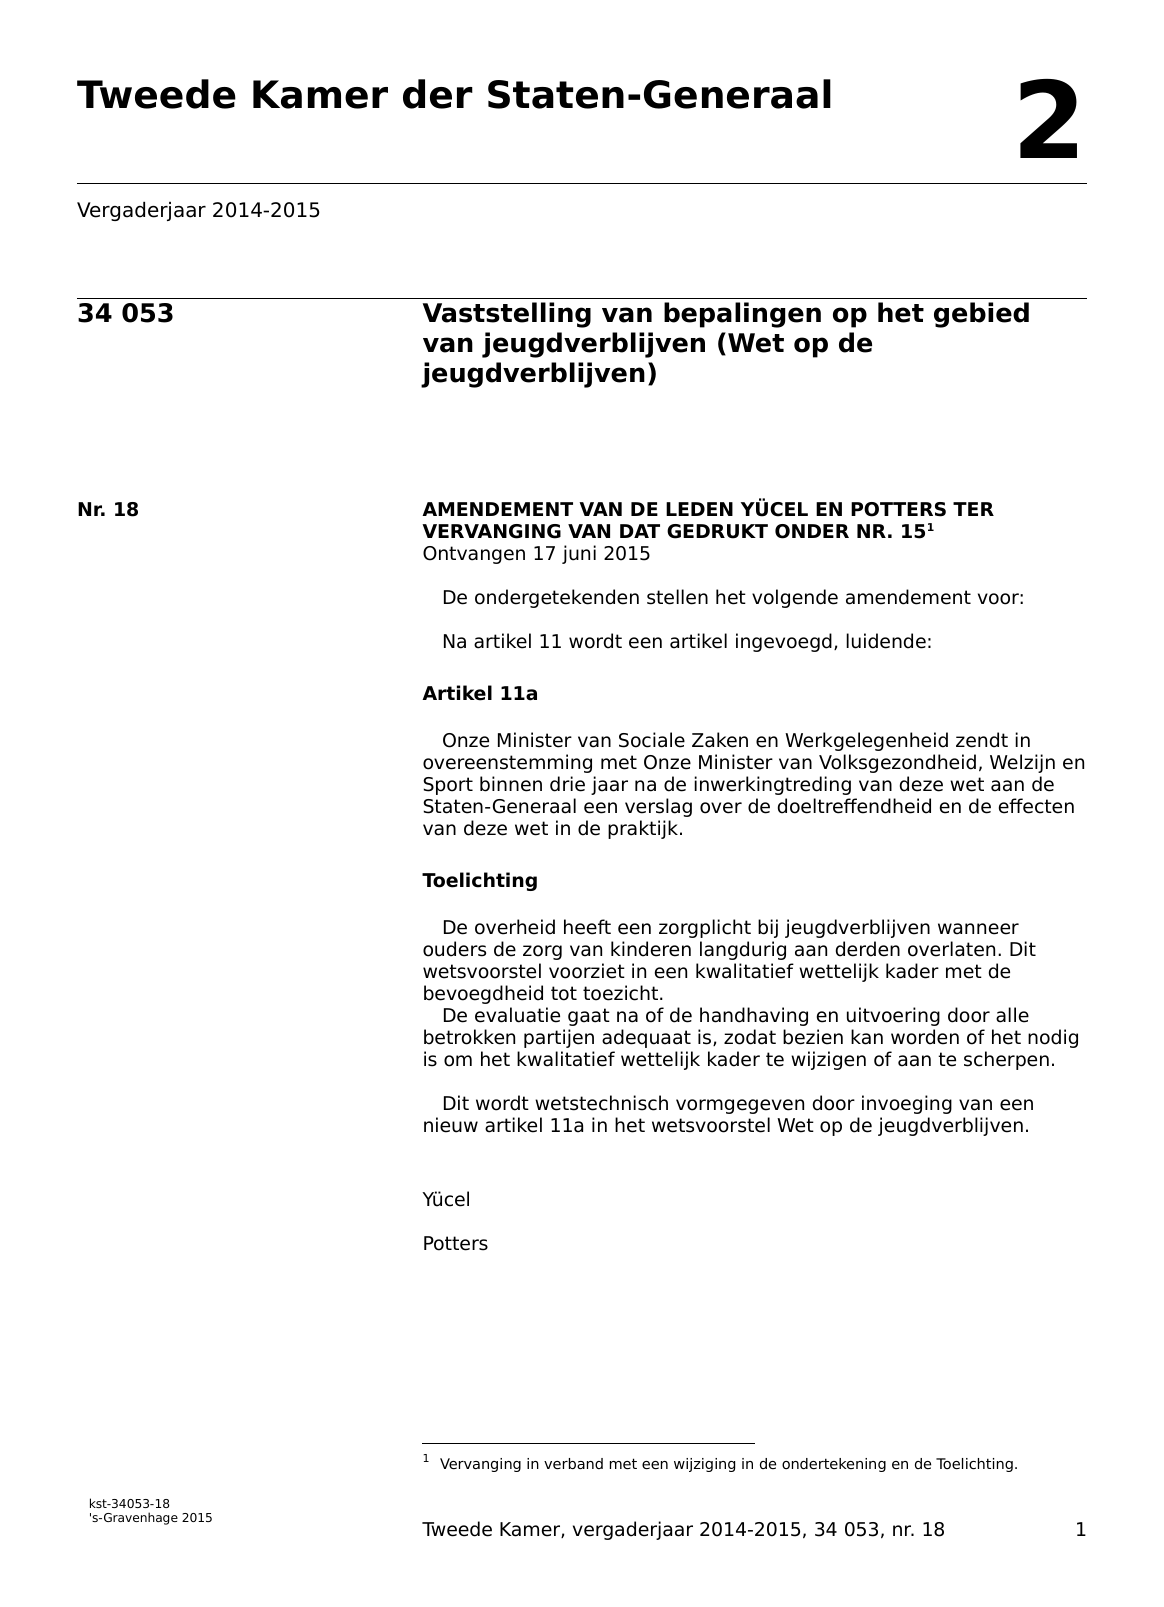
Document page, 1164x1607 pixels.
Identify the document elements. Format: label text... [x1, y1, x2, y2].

text Onze Minister van Sociale Zaken en Werkgelegenheid zendt in overeenstemming met Onze Minister van Volksgezondheid, Welzijn en Sport binnen drie jaar na de inwerkingtreding van deze wet aan de Staten-Generaal een verslag over de doeltreffendheid en de effecten van deze wet in de praktijk. [422, 730, 1087, 840]
table_cell Vergaderjaar 2014-2015 [77, 184, 1087, 298]
text De ondergetekenden stellen het volgende amendement voor: [422, 587, 1087, 609]
subtitle Toelichting [422, 870, 1087, 892]
text Ontvangen 17 juni 2015 [422, 543, 1087, 565]
subtitle Artikel 11a [422, 683, 1087, 705]
text Vervanging in verband met een wijziging in de ondertekening en de Toelichting. [422, 1452, 1087, 1474]
text De overheid heeft een zorgplicht bij jeugdverblijven wanneer ouders de zorg van kinderen langdurig aan derden overlaten. Dit wetsvoorstel voorziet in een kwalitatief wettelijk kader met de bevoegdheid tot toezicht. [422, 917, 1087, 1005]
subtitle Nr. 18 AMENDEMENT VAN DE LEDEN YÜCEL EN POTTERS TER VERVANGING VAN DAT GEDRUKT ONDER NR. 15 [77, 499, 1087, 543]
subtitle 34 053 Vaststelling van bepalingen op het gebied van jeugdverblijven (Wet op de jeugdverblijven) [77, 299, 1087, 388]
text Dit wordt wetstechnisch vormgegeven door invoeging van een nieuw artikel 11a in het wetsvoorstel Wet op de jeugdverblijven. [422, 1093, 1087, 1137]
text kst-34053-18 [88, 1497, 323, 1511]
text Na artikel 11 wordt een artikel ingevoegd, luidende: [422, 631, 1087, 653]
table_header 2 [886, 59, 1087, 183]
text De evaluatie gaat na of de handhaving en uitvoering door alle betrokken partijen adequaat is, zodat bezien kan worden of het nodig is om het kwalitatief wettelijk kader te wijzigen of aan te scherpen. [422, 1005, 1087, 1071]
text 's-Gravenhage 2015 [88, 1511, 323, 1525]
table_header Tweede Kamer der Staten-Generaal [77, 59, 886, 183]
text Yücel Potters [422, 1167, 1087, 1255]
